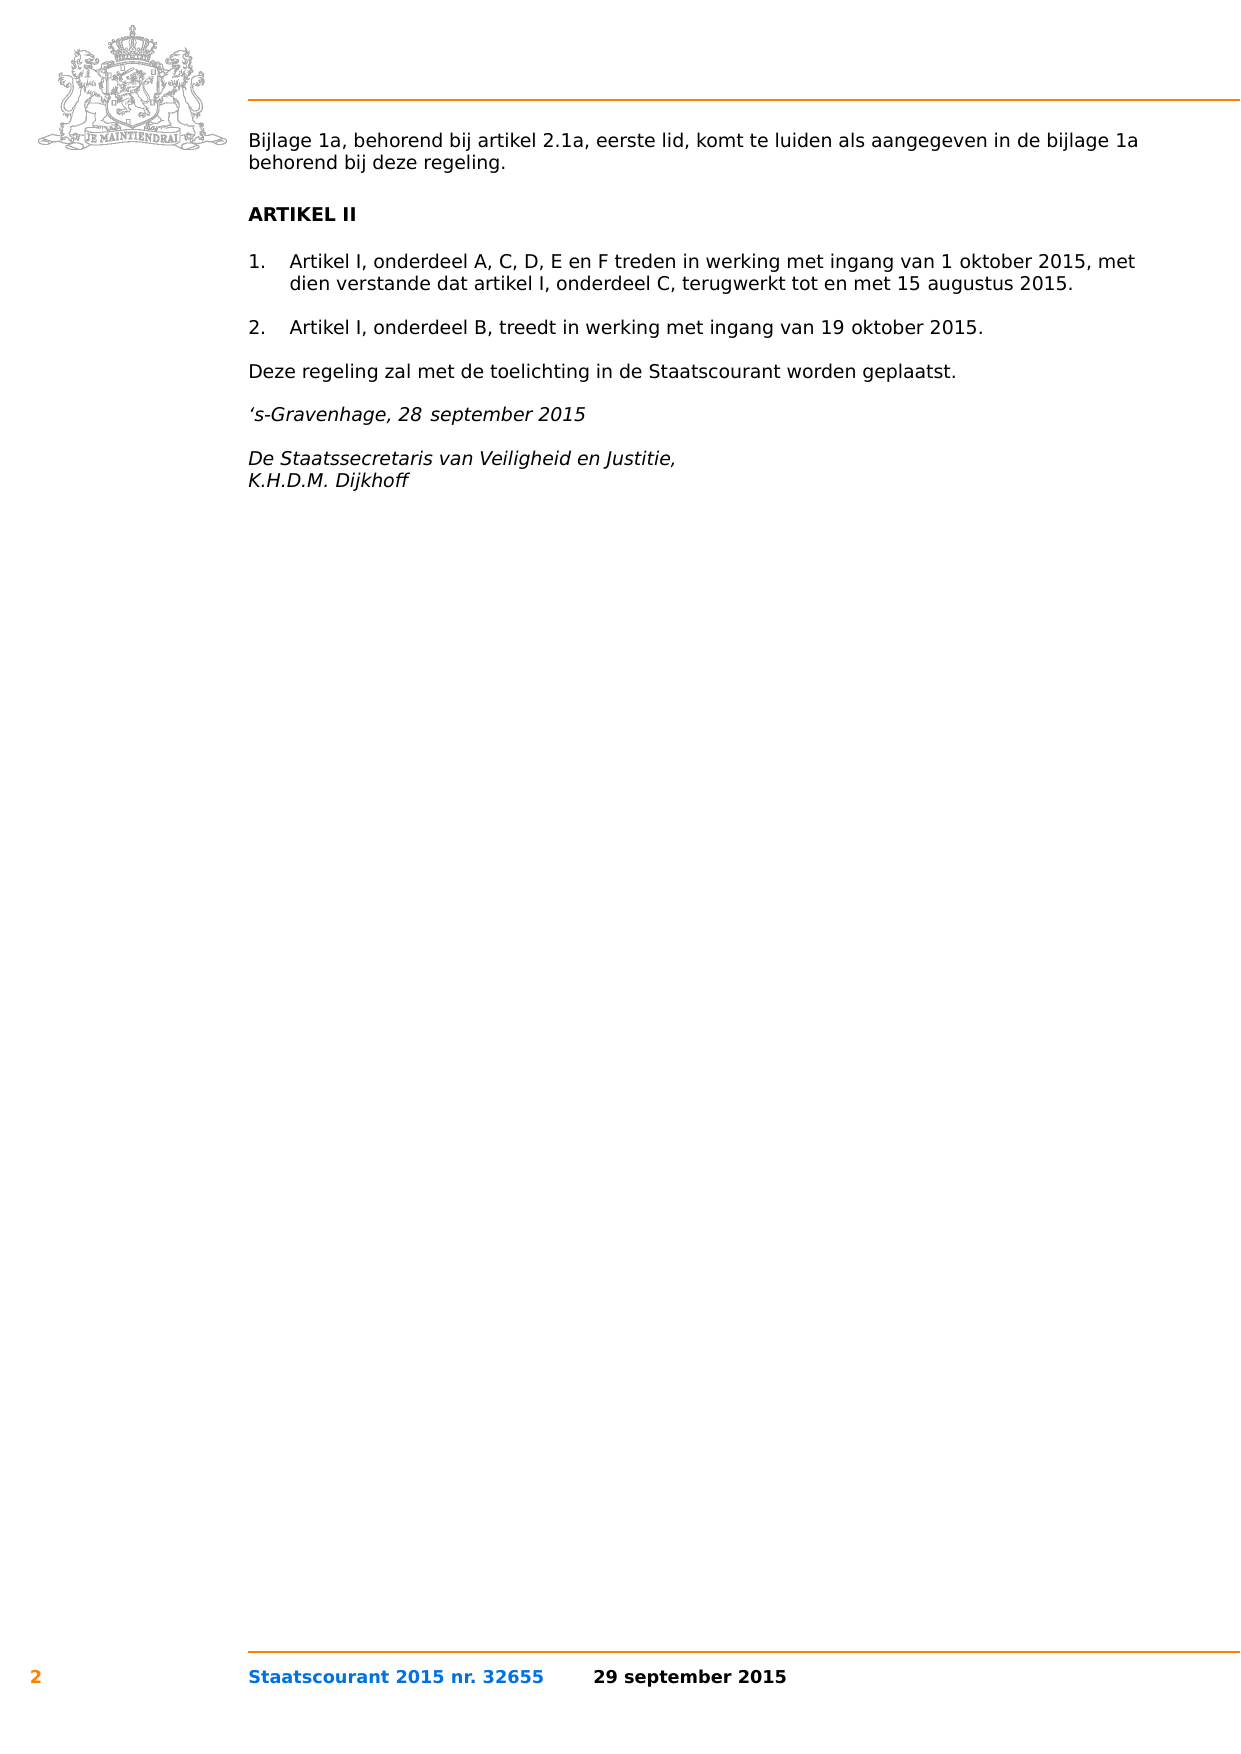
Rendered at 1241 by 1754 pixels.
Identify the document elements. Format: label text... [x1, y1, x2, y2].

picture [38, 25, 227, 150]
text Deze regeling zal met de toelichting in de Staatscourant worden geplaatst. [248, 361, 1163, 382]
text ‘s-Gravenhage, 28 september 2015 [248, 404, 1163, 426]
text De Staatssecretaris van Veiligheid en Justitie, K.H.D.M. Dijkhoff [248, 448, 1163, 492]
text Bijlage 1a, behorend bij artikel 2.1a, eerste lid, komt te luiden als aangegeven in de bijlage 1a behorend bij deze regeling. [248, 130, 1163, 174]
text 2. Artikel I, onderdeel B, treedt in werking met ingang van 19 oktober 2015. [248, 317, 1163, 339]
text 1. Artikel I, onderdeel A, C, D, E en F treden in werking met ingang van 1 oktober 2015, met dien verstande dat artikel I, onderdeel C, terugwerkt tot en met 15 augustus 2015. [248, 251, 1163, 295]
subtitle ARTIKEL II [248, 204, 1163, 226]
